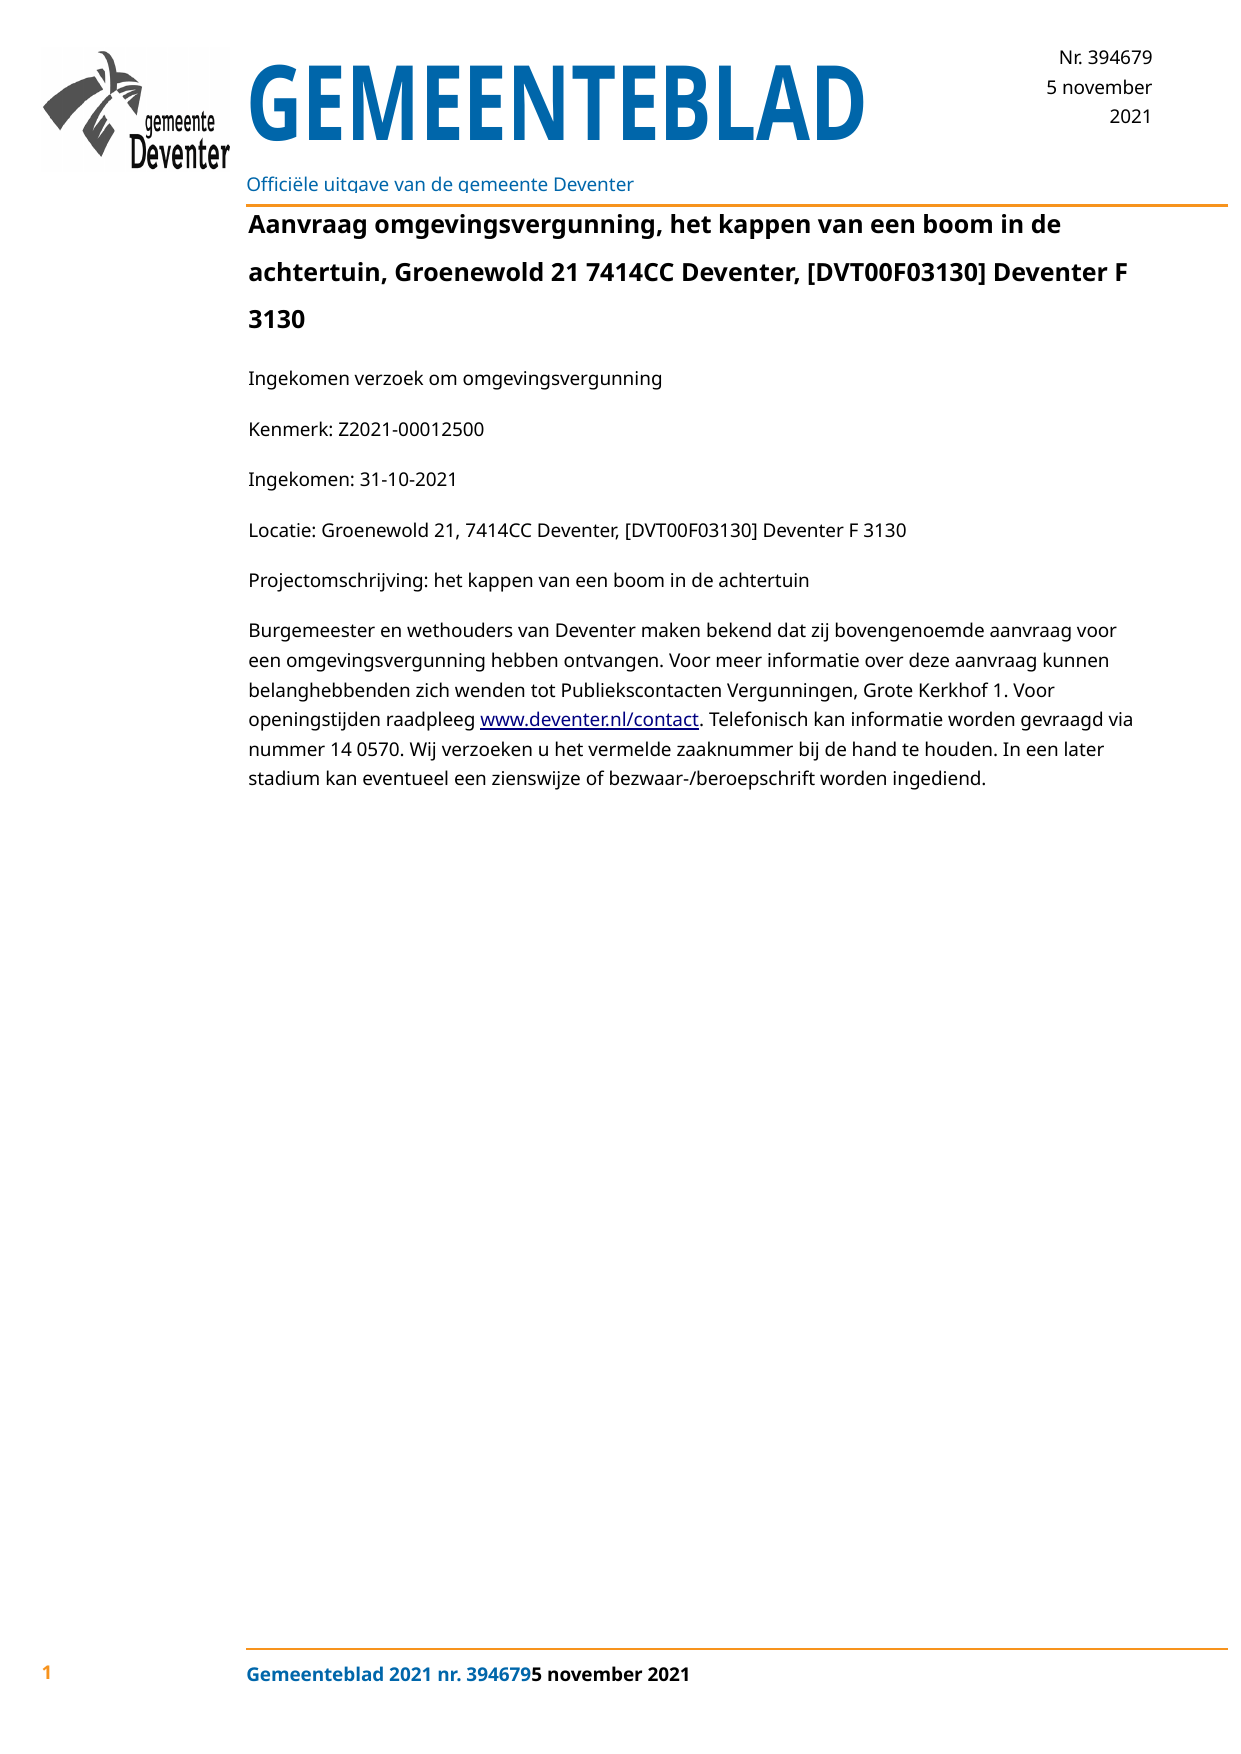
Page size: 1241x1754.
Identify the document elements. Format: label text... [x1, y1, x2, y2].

text Ingekomen: 31-10-2021 [248, 466, 1152, 492]
text Projectomschrijving: het kappen van een boom in de achtertuin [248, 567, 1152, 593]
text Burgemeester en wethouders van Deventer maken bekend dat zij bovengenoemde aanvraag voor een omgevingsvergunning hebben ontvangen. Voor meer informatie over deze aanvraag kunnen belanghebbenden zich wenden tot Publiekscontacten Vergunningen, Grote Kerkhof 1. Voor openingstijden raadpleeg www.deventer.nl/contact. Telefonisch kan informatie worden gevraagd via nummer 14 0570. Wij verzoeken u het vermelde zaaknummer bij de hand te houden. In een later stadium kan eventueel een zienswijze of bezwaar-/beroepschrift worden ingediend. [248, 618, 1152, 791]
text Locatie: Groenewold 21, 7414CC Deventer, [DVT00F03130] Deventer F 3130 [248, 517, 1152, 542]
text Ingekomen verzoek om omgevingsvergunning [248, 366, 1152, 391]
picture [41, 47, 231, 172]
text Kenmerk: Z2021-00012500 [248, 416, 1152, 442]
text Aanvraag omgevingsvergunning, het kappen van een boom in de achtertuin, Groenewold 21 7414CC Deventer, [DVT00F03130] Deventer F 3130 [248, 207, 1152, 336]
